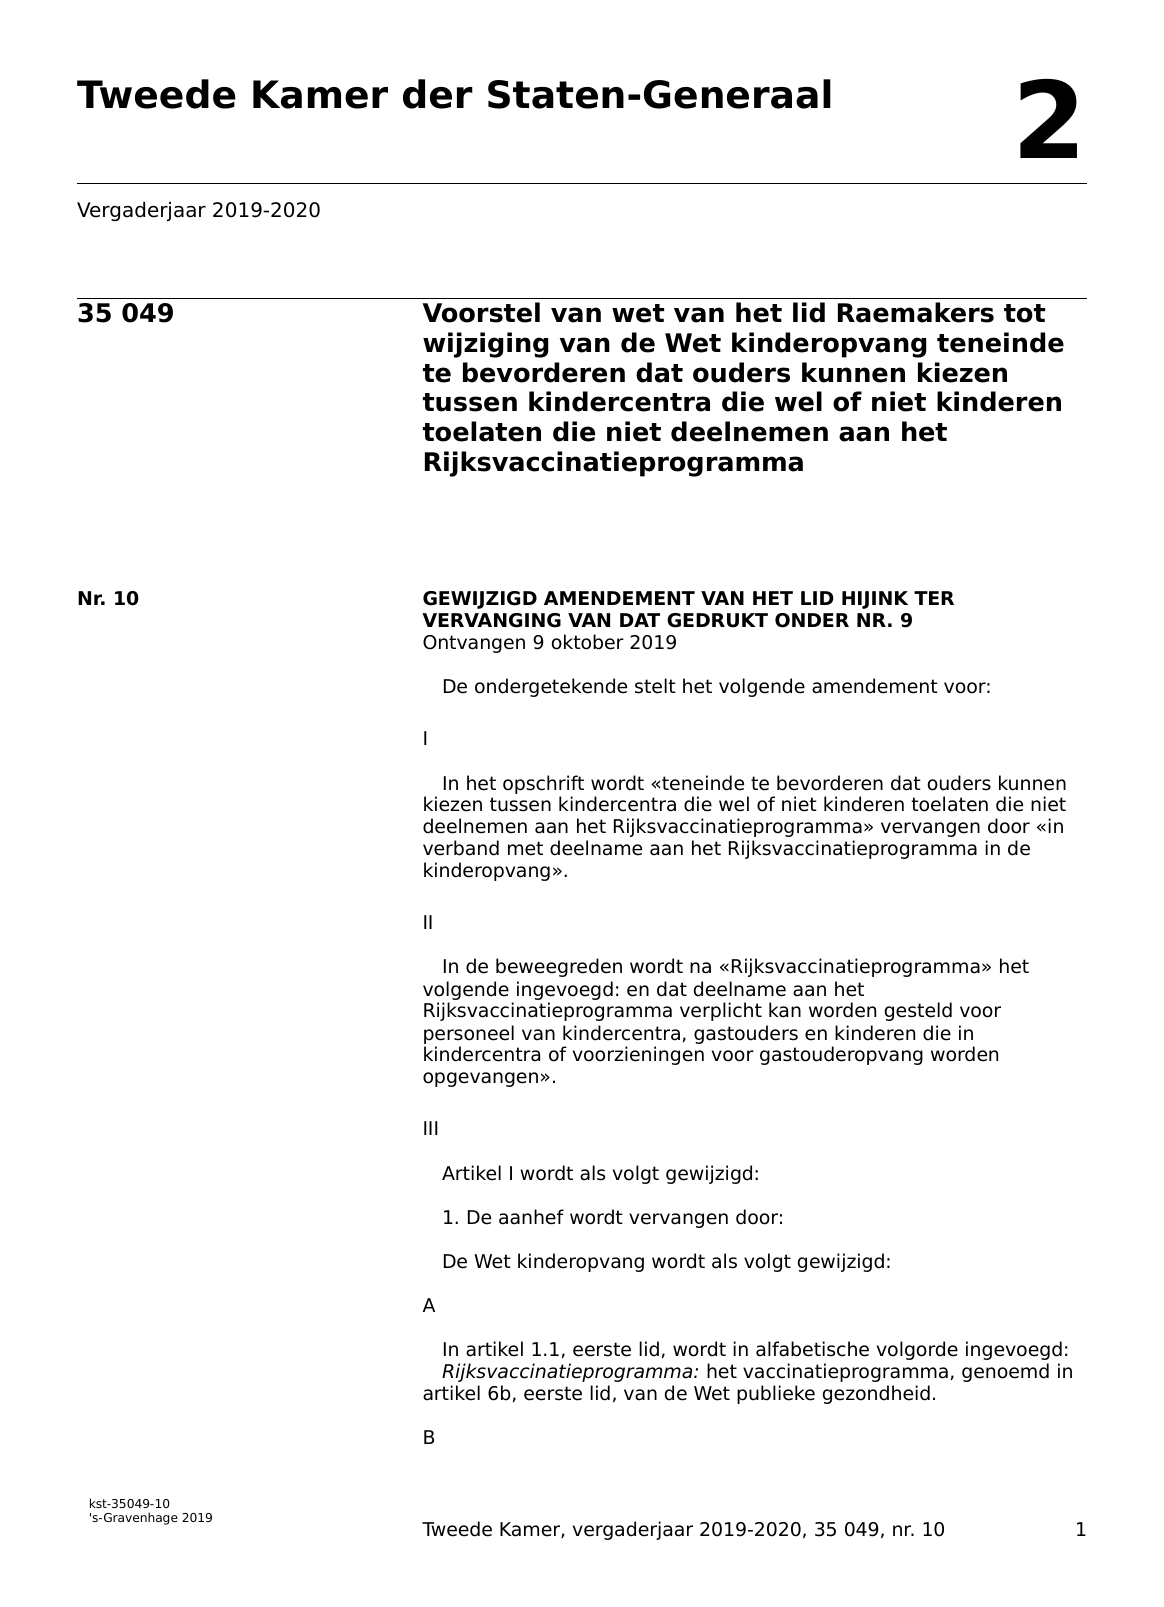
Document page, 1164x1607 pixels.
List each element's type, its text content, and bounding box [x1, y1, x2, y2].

text Ontvangen 9 oktober 2019 [422, 632, 1087, 654]
text B [422, 1427, 1087, 1449]
subtitle I [422, 728, 1087, 750]
text Rijksvaccinatieprogramma: het vaccinatieprogramma, genoemd in artikel 6b, eerste lid, van de Wet publieke gezondheid. [422, 1361, 1087, 1405]
text De ondergetekende stelt het volgende amendement voor: [422, 676, 1087, 698]
text In het opschrift wordt «teneinde te bevorderen dat ouders kunnen kiezen tussen kindercentra die wel of niet kinderen toelaten die niet deelnemen aan het Rijksvaccinatieprogramma» vervangen door «in verband met deelname aan het Rijksvaccinatieprogramma in de kinderopvang». [422, 772, 1087, 882]
subtitle Nr. 10 GEWIJZIGD AMENDEMENT VAN HET LID HIJINK TER VERVANGING VAN DAT GEDRUKT ONDER NR. 9 [77, 588, 1087, 632]
text De Wet kinderopvang wordt als volgt gewijzigd: [422, 1251, 1087, 1273]
text 's-Gravenhage 2019 [88, 1511, 323, 1525]
text Artikel I wordt als volgt gewijzigd: [422, 1162, 1087, 1184]
text kst-35049-10 [88, 1497, 323, 1511]
table_cell Vergaderjaar 2019-2020 [77, 184, 1087, 298]
table_header Tweede Kamer der Staten-Generaal [77, 59, 886, 183]
subtitle II [422, 912, 1087, 934]
text 1. De aanhef wordt vervangen door: [422, 1207, 1087, 1229]
text In artikel 1.1, eerste lid, wordt in alfabetische volgorde ingevoegd: [422, 1339, 1087, 1361]
text In de beweegreden wordt na «Rijksvaccinatieprogramma» het volgende ingevoegd: en dat deelname aan het Rijksvaccinatieprogramma verplicht kan worden gesteld voor personeel van kindercentra, gastouders en kinderen die in kindercentra of voorzieningen voor gastouderopvang worden opgevangen». [422, 956, 1087, 1088]
text A [422, 1295, 1087, 1317]
subtitle 35 049 Voorstel van wet van het lid Raemakers tot wijziging van de Wet kinderopvang teneinde te bevorderen dat ouders kunnen kiezen tussen kindercentra die wel of niet kinderen toelaten die niet deelnemen aan het Rijksvaccinatieprogramma [77, 299, 1087, 477]
table_header 2 [886, 59, 1087, 183]
subtitle III [422, 1118, 1087, 1140]
